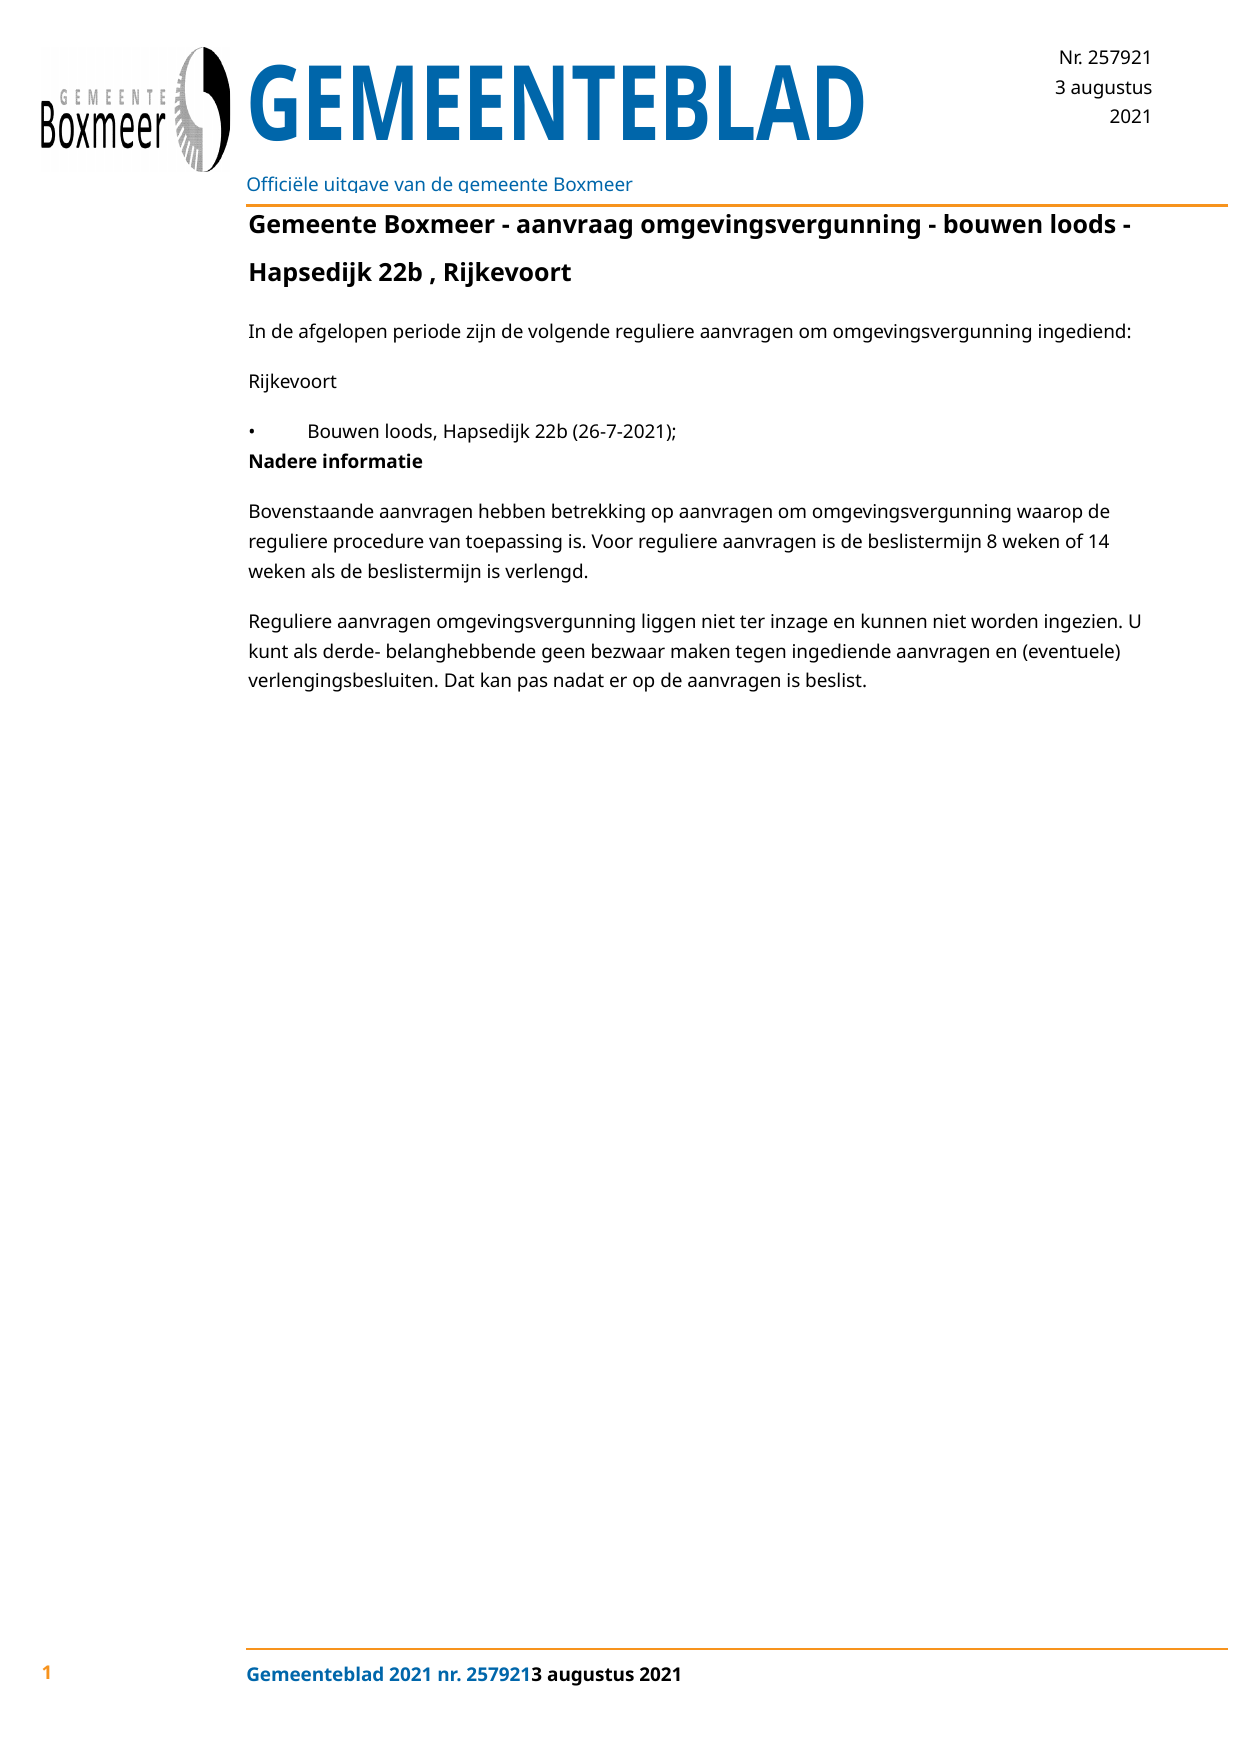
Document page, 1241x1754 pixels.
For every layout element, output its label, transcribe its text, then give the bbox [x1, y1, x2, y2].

text Bovenstaande aanvragen hebben betrekking op aanvragen om omgevingsvergunning waarop de reguliere procedure van toepassing is. Voor reguliere aanvragen is de beslistermijn 8 weken of 14 weken als de beslistermijn is verlengd. [248, 499, 1152, 584]
list Bouwen loods, Hapsedijk 22b (26-7-2021); [248, 419, 1152, 444]
picture [41, 47, 231, 172]
text Reguliere aanvragen omgevingsvergunning liggen niet ter inzage en kunnen niet worden ingezien. U kunt als derde- belanghebbende geen bezwaar maken tegen ingediende aanvragen en (eventuele) verlengingsbesluiten. Dat kan pas nadat er op de aanvragen is beslist. [248, 608, 1152, 693]
text Rijkevoort [248, 368, 1152, 394]
text Gemeente Boxmeer - aanvraag omgevingsvergunning - bouwen loods - Hapsedijk 22b , Rijkevoort [248, 207, 1152, 288]
text In de afgelopen periode zijn de volgende reguliere aanvragen om omgevingsvergunning ingediend: [248, 318, 1152, 344]
text Nadere informatie [248, 448, 1152, 474]
